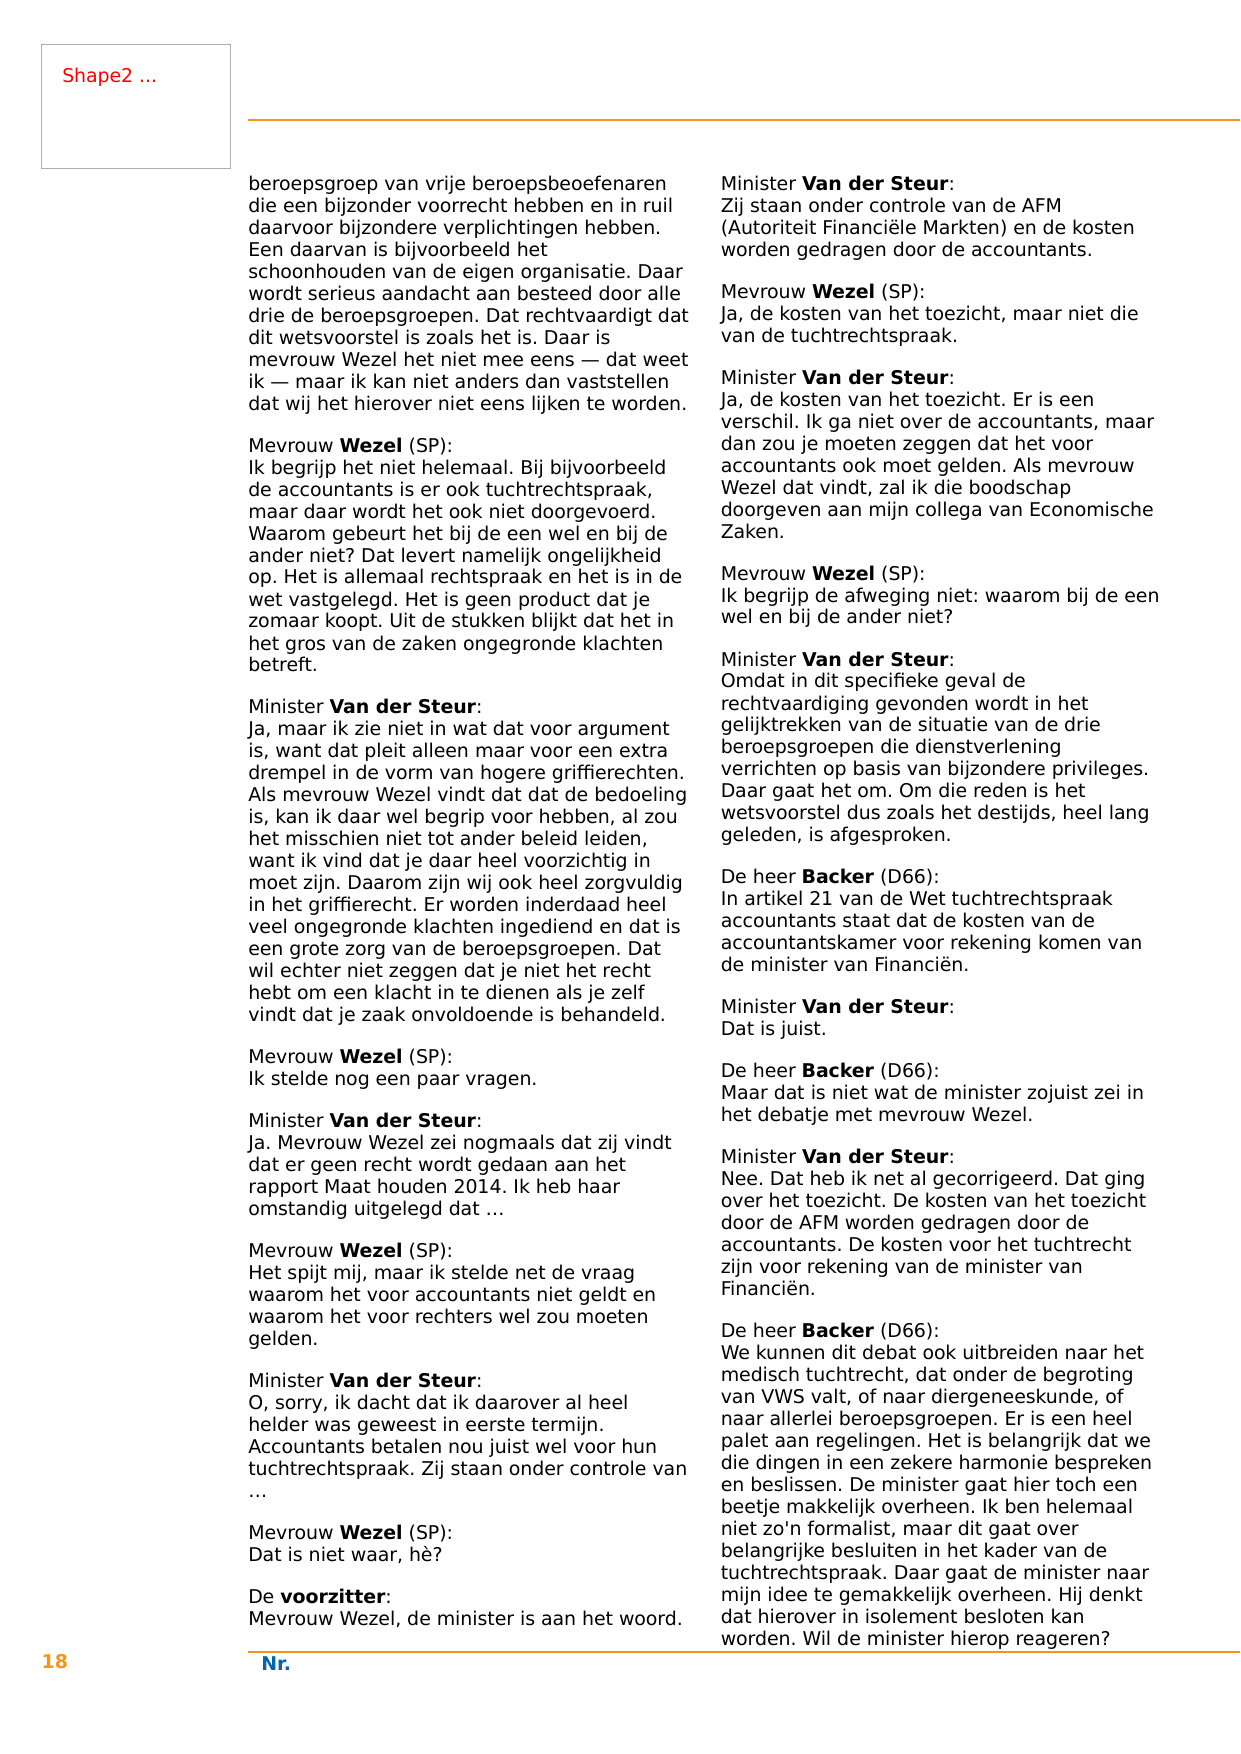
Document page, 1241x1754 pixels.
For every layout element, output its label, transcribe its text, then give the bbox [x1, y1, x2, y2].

text Mevrouw Wezel (SP): [248, 1046, 691, 1068]
text De heer Backer (D66): [721, 1320, 1163, 1342]
text Ja, de kosten van het toezicht. Er is een verschil. Ik ga niet over de accountants, maar dan zou je moeten zeggen dat het voor accountants ook moet gelden. Als mevrouw Wezel dat vindt, zal ik die boodschap doorgeven aan mijn collega van Economische Zaken. [721, 389, 1163, 542]
text Zij staan onder controle van de AFM (Autoriteit Financiële Markten) en de kosten worden gedragen door de accountants. [721, 195, 1163, 261]
text Mevrouw Wezel, de minister is aan het woord. [248, 1608, 691, 1629]
text Minister Van der Steur: [721, 648, 1163, 670]
text We kunnen dit debat ook uitbreiden naar het medisch tuchtrecht, dat onder de begroting van VWS valt, of naar diergeneeskunde, of naar allerlei beroepsgroepen. Er is een heel palet aan regelingen. Het is belangrijk dat we die dingen in een zekere harmonie bespreken en beslissen. De minister gaat hier toch een beetje makkelijk overheen. Ik ben helemaal niet zo'n formalist, maar dit gaat over belangrijke besluiten in het kader van de tuchtrechtspraak. Daar gaat de minister naar mijn idee te gemakkelijk overheen. Hij denkt dat hierover in isolement besloten kan worden. Wil de minister hierop reageren? [721, 1342, 1163, 1649]
text Mevrouw Wezel (SP): [721, 562, 1163, 584]
text Minister Van der Steur: [248, 1110, 691, 1132]
text Mevrouw Wezel (SP): [721, 281, 1163, 303]
text Ik begrijp de afweging niet: waarom bij de een wel en bij de ander niet? [721, 584, 1163, 628]
text Mevrouw Wezel (SP): [248, 1240, 691, 1262]
text De heer Backer (D66): [721, 866, 1163, 888]
text Ja, de kosten van het toezicht, maar niet die van de tuchtrechtspraak. [721, 303, 1163, 347]
text Mevrouw Wezel (SP): [248, 434, 691, 457]
text Minister Van der Steur: [248, 1370, 691, 1392]
text O, sorry, ik dacht dat ik daarover al heel helder was geweest in eerste termijn. Accountants betalen nou juist wel voor hun tuchtrechtspraak. Zij staan onder controle van … [248, 1392, 691, 1502]
text De voorzitter: [248, 1586, 691, 1608]
text Het spijt mij, maar ik stelde net de vraag waarom het voor accountants niet geldt en waarom het voor rechters wel zou moeten gelden. [248, 1262, 691, 1350]
text Dat is niet waar, hè? [248, 1544, 691, 1566]
text Minister Van der Steur: [721, 996, 1163, 1018]
text Omdat in dit specifieke geval de rechtvaardiging gevonden wordt in het gelijktrekken van de situatie van de drie beroepsgroepen die dienstverlening verrichten op basis van bijzondere privileges. Daar gaat het om. Om die reden is het wetsvoorstel dus zoals het destijds, heel lang geleden, is afgesproken. [721, 670, 1163, 846]
text Nee. Dat heb ik net al gecorrigeerd. Dat ging over het toezicht. De kosten van het toezicht door de AFM worden gedragen door de accountants. De kosten voor het tuchtrecht zijn voor rekening van de minister van Financiën. [721, 1168, 1163, 1300]
text Ik begrijp het niet helemaal. Bij bijvoorbeeld de accountants is er ook tuchtrechtspraak, maar daar wordt het ook niet doorgevoerd. Waarom gebeurt het bij de een wel en bij de ander niet? Dat levert namelijk ongelijkheid op. Het is allemaal rechtspraak en het is in de wet vastgelegd. Het is geen product dat je zomaar koopt. Uit de stukken blijkt dat het in het gros van de zaken ongegronde klachten betreft. [248, 457, 691, 676]
text Minister Van der Steur: [248, 696, 691, 718]
text beroepsgroep van vrije beroepsbeoefenaren die een bijzonder voorrecht hebben en in ruil daarvoor bijzondere verplichtingen hebben. Een daarvan is bijvoorbeeld het schoonhouden van de eigen organisatie. Daar wordt serieus aandacht aan besteed door alle drie de beroepsgroepen. Dat rechtvaardigt dat dit wetsvoorstel is zoals het is. Daar is mevrouw Wezel het niet mee eens — dat weet ik — maar ik kan niet anders dan vaststellen dat wij het hierover niet eens lijken te worden. [248, 173, 691, 414]
text Maar dat is niet wat de minister zojuist zei in het debatje met mevrouw Wezel. [721, 1082, 1163, 1126]
text In artikel 21 van de Wet tuchtrechtspraak accountants staat dat de kosten van de accountantskamer voor rekening komen van de minister van Financiën. [721, 888, 1163, 976]
text Dat is juist. [721, 1018, 1163, 1040]
text Minister Van der Steur: [721, 367, 1163, 389]
text Mevrouw Wezel (SP): [248, 1522, 691, 1544]
text Minister Van der Steur: [721, 1146, 1163, 1168]
text Ik stelde nog een paar vragen. [248, 1068, 691, 1090]
text De heer Backer (D66): [721, 1060, 1163, 1082]
text Ja, maar ik zie niet in wat dat voor argument is, want dat pleit alleen maar voor een extra drempel in de vorm van hogere griffierechten. Als mevrouw Wezel vindt dat dat de bedoeling is, kan ik daar wel begrip voor hebben, al zou het misschien niet tot ander beleid leiden, want ik vind dat je daar heel voorzichtig in moet zijn. Daarom zijn wij ook heel zorgvuldig in het griffierecht. Er worden inderdaad heel veel ongegronde klachten ingediend en dat is een grote zorg van de beroepsgroepen. Dat wil echter niet zeggen dat je niet het recht hebt om een klacht in te dienen als je zelf vindt dat je zaak onvoldoende is behandeld. [248, 718, 691, 1026]
text Minister Van der Steur: [721, 173, 1163, 195]
text Ja. Mevrouw Wezel zei nogmaals dat zij vindt dat er geen recht wordt gedaan aan het rapport Maat houden 2014. Ik heb haar omstandig uitgelegd dat … [248, 1132, 691, 1220]
